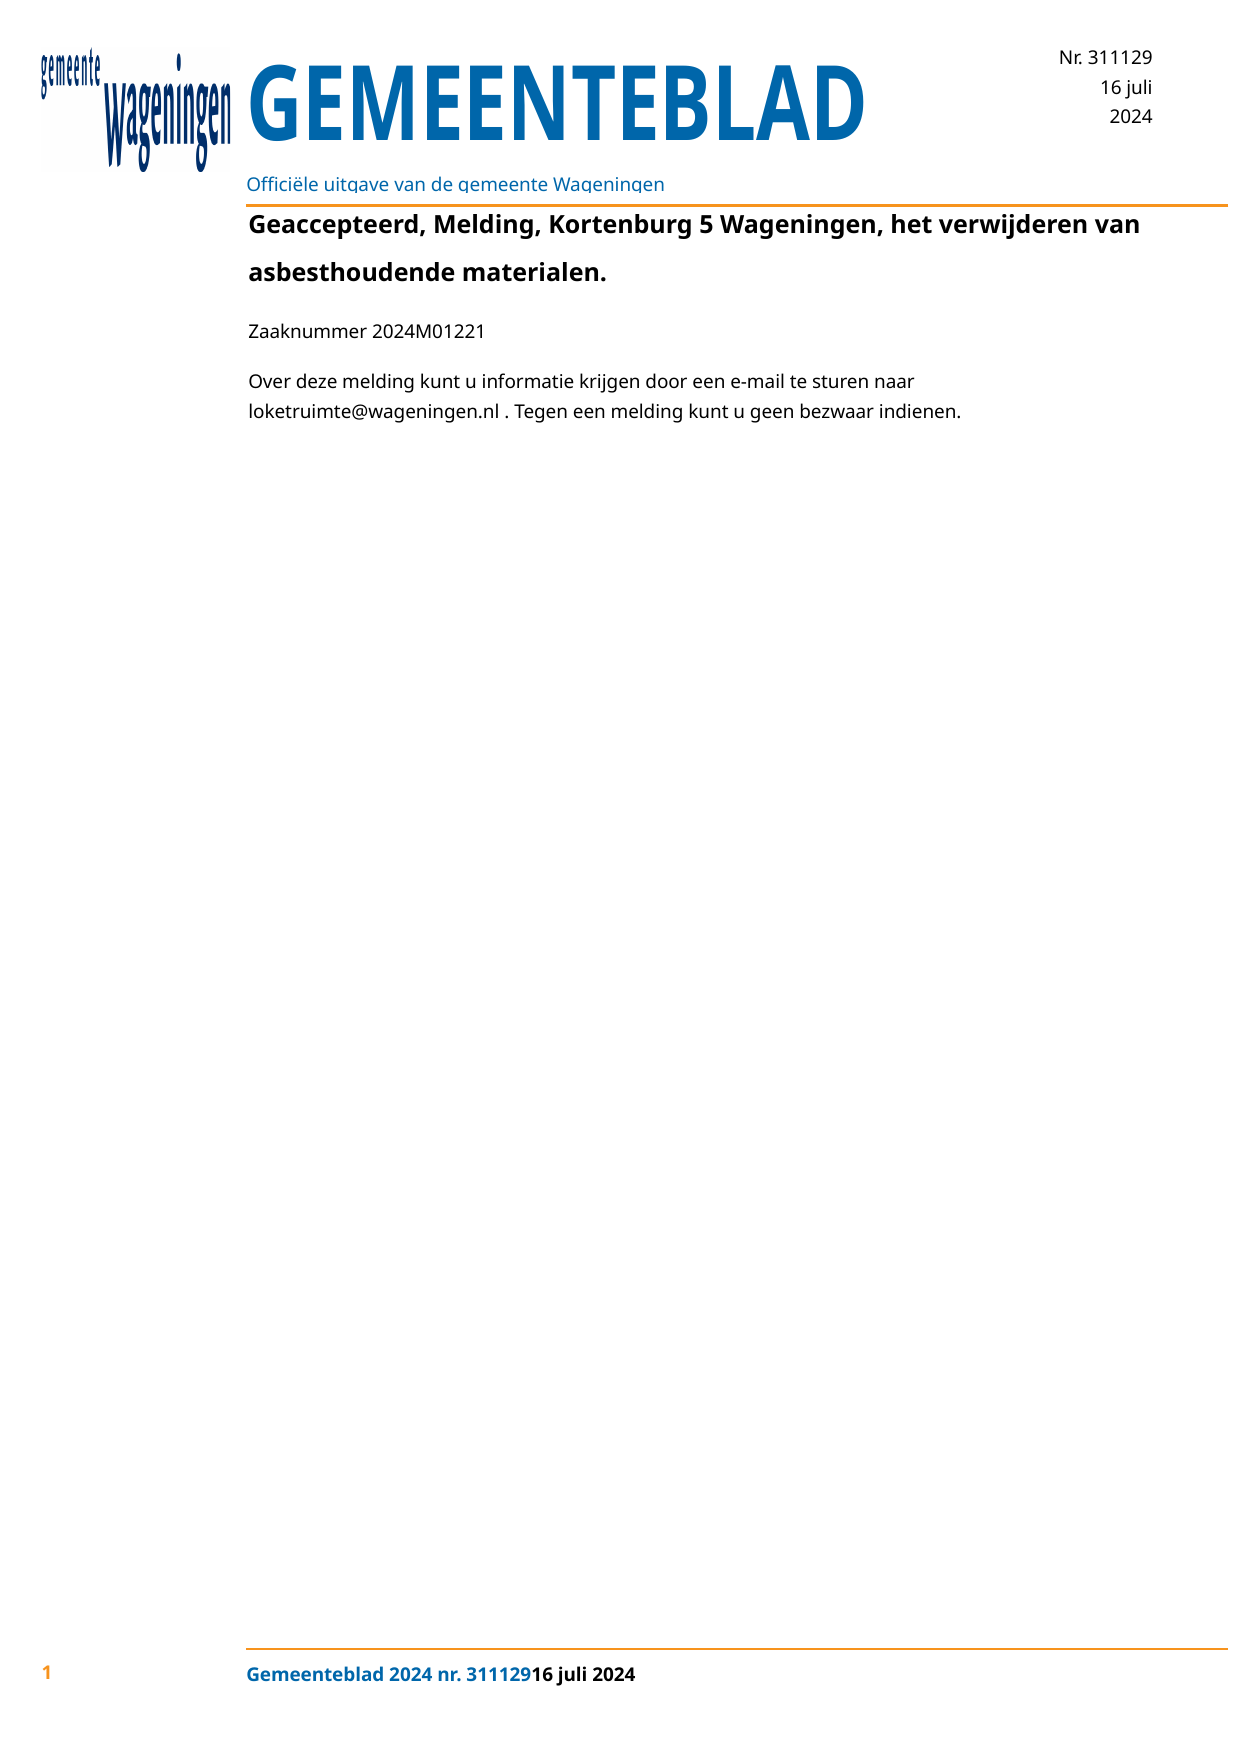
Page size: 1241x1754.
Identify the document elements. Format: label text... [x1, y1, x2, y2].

picture [41, 47, 231, 172]
text Zaaknummer 2024M01221 [248, 318, 1152, 344]
text Over deze melding kunt u informatie krijgen door een e-mail te sturen naar loketruimte@wageningen.nl . Tegen een melding kunt u geen bezwaar indienen. [248, 368, 1152, 424]
text Geaccepteerd, Melding, Kortenburg 5 Wageningen, het verwijderen van asbesthoudende materialen. [248, 207, 1152, 288]
